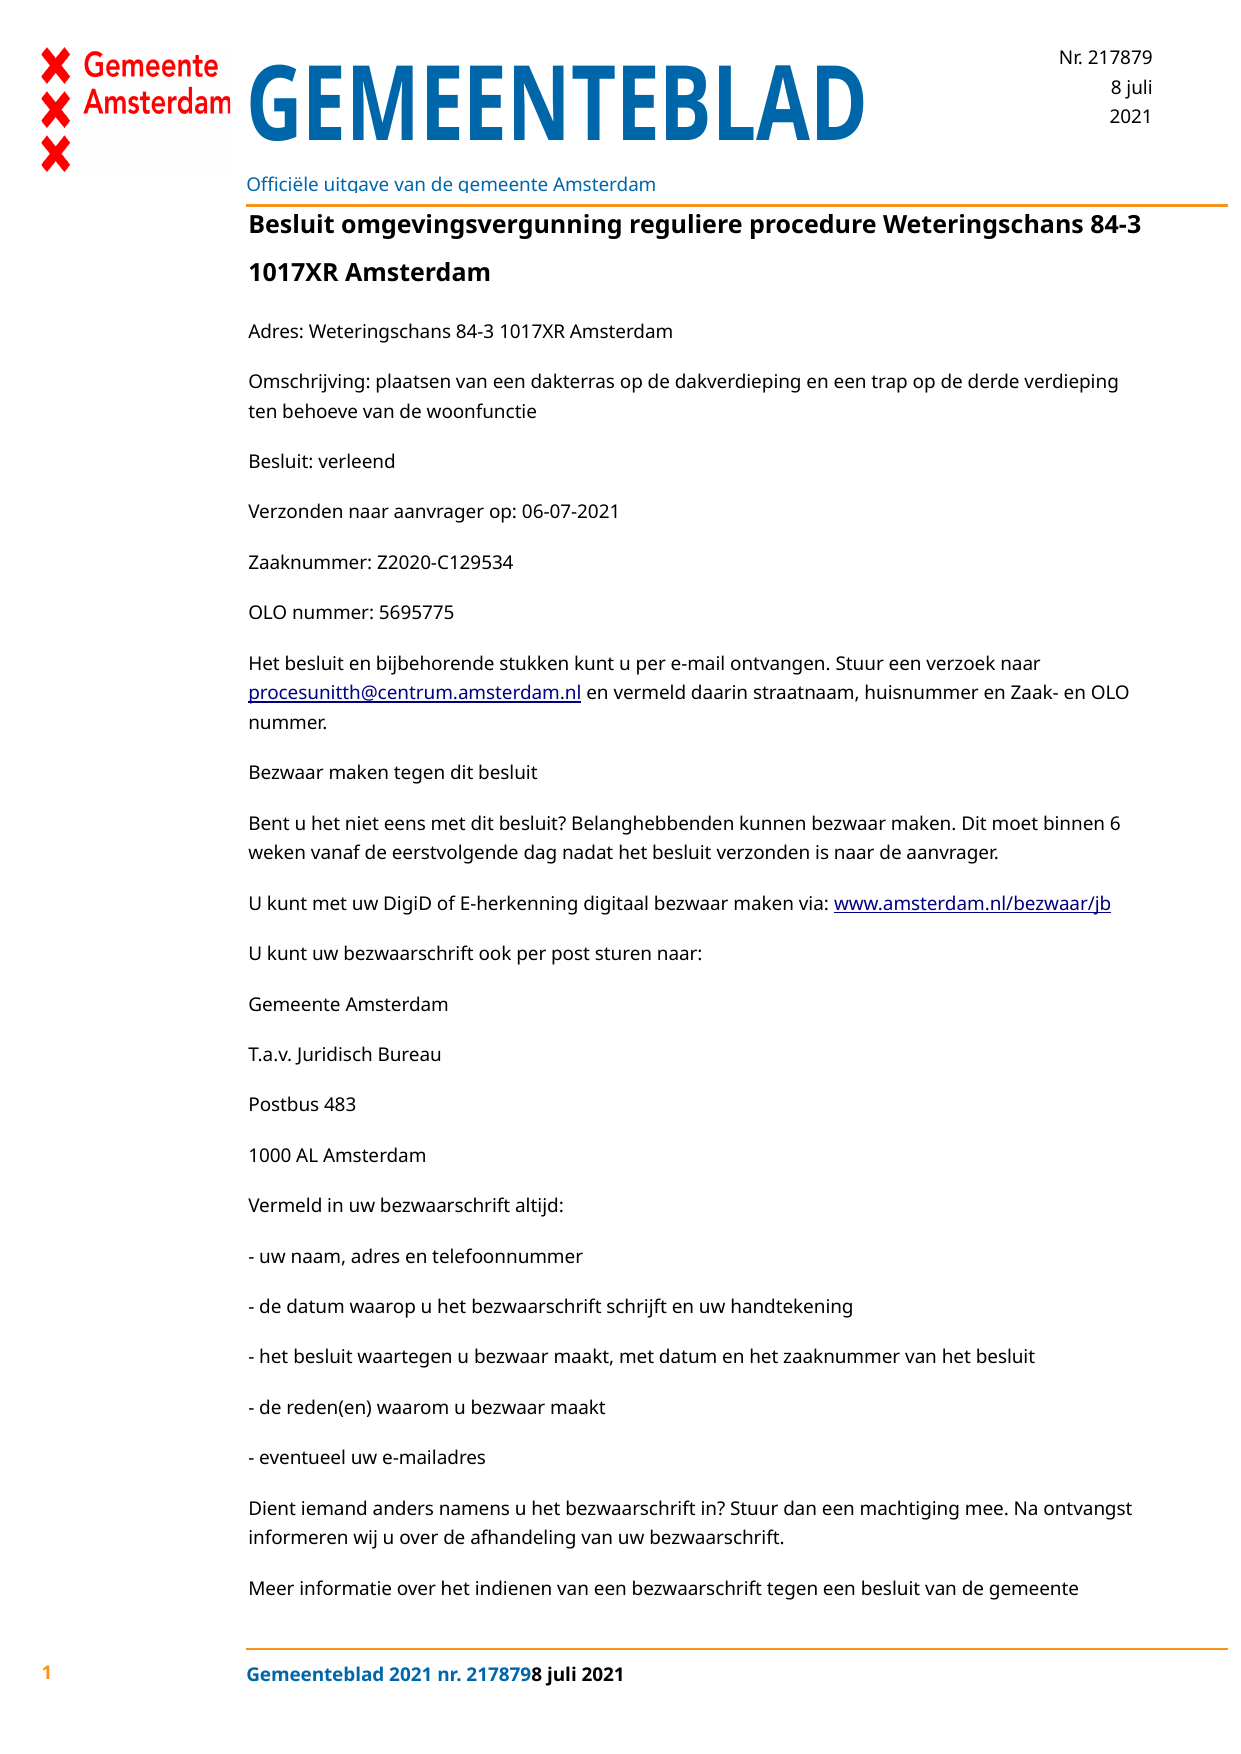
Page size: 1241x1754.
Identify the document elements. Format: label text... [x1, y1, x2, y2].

picture [41, 47, 231, 172]
text U kunt met uw DigiD of E-herkenning digitaal bezwaar maken via: www.amsterdam.nl/bezwaar/jb [248, 890, 1152, 916]
text - uw naam, adres en telefoonnummer [248, 1243, 1152, 1269]
text Adres: Weteringschans 84-3 1017XR Amsterdam [248, 318, 1152, 344]
text - de datum waarop u het bezwaarschrift schrijft en uw handtekening [248, 1293, 1152, 1319]
text Bezwaar maken tegen dit besluit [248, 759, 1152, 785]
text Bent u het niet eens met dit besluit? Belanghebbenden kunnen bezwaar maken. Dit moet binnen 6 weken vanaf de eerstvolgende dag nadat het besluit verzonden is naar de aanvrager. [248, 810, 1152, 865]
text Besluit omgevingsvergunning reguliere procedure Weteringschans 84-3 1017XR Amsterdam [248, 207, 1152, 288]
text T.a.v. Juridisch Bureau [248, 1041, 1152, 1067]
text Vermeld in uw bezwaarschrift altijd: [248, 1192, 1152, 1218]
text Meer informatie over het indienen van een bezwaarschrift tegen een besluit van de gemeente [248, 1575, 1152, 1601]
text Postbus 483 [248, 1092, 1152, 1117]
text - het besluit waartegen u bezwaar maakt, met datum en het zaaknummer van het besluit [248, 1344, 1152, 1369]
text Omschrijving: plaatsen van een dakterras op de dakverdieping en een trap op de derde verdieping ten behoeve van de woonfunctie [248, 368, 1152, 424]
text - eventueel uw e-mailadres [248, 1444, 1152, 1470]
text 1000 AL Amsterdam [248, 1142, 1152, 1168]
text U kunt uw bezwaarschrift ook per post sturen naar: [248, 940, 1152, 966]
text OLO nummer: 5695775 [248, 599, 1152, 625]
text Gemeente Amsterdam [248, 991, 1152, 1017]
text Zaaknummer: Z2020-C129534 [248, 549, 1152, 575]
text - de reden(en) waarom u bezwaar maakt [248, 1394, 1152, 1420]
text Het besluit en bijbehorende stukken kunt u per e-mail ontvangen. Stuur een verzoek naar procesunitth@centrum.amsterdam.nl en vermeld daarin straatnaam, huisnummer en Zaak- en OLO nummer. [248, 650, 1152, 735]
text Verzonden naar aanvrager op: 06-07-2021 [248, 499, 1152, 524]
text Besluit: verleend [248, 448, 1152, 474]
text Dient iemand anders namens u het bezwaarschrift in? Stuur dan een machtiging mee. Na ontvangst informeren wij u over de afhandeling van uw bezwaarschrift. [248, 1495, 1152, 1550]
